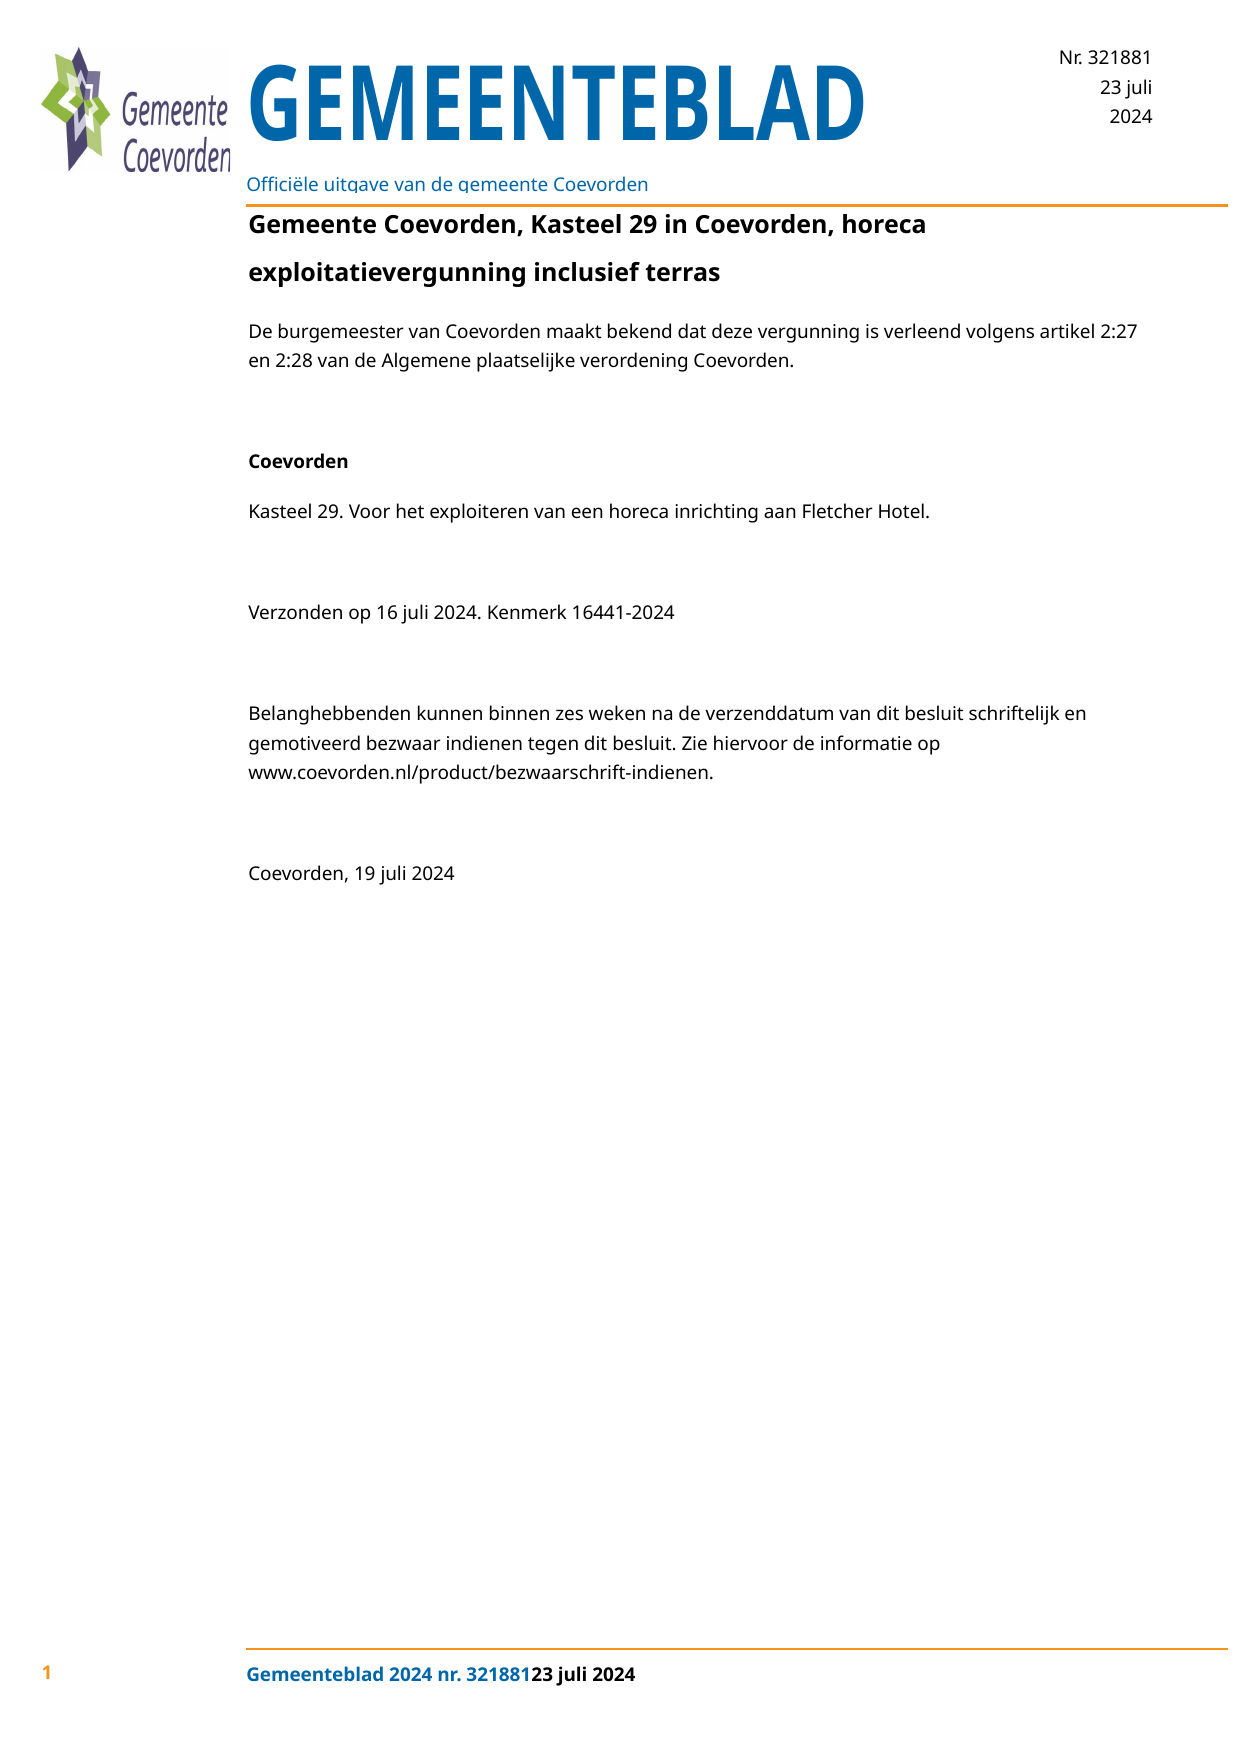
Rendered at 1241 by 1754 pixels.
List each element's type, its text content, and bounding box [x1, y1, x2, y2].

text Verzonden op 16 juli 2024. Kenmerk 16441-2024 [248, 599, 1152, 625]
picture [41, 47, 231, 172]
text Coevorden, 19 juli 2024 [248, 860, 1152, 886]
text Coevorden [248, 448, 1152, 474]
text Gemeente Coevorden, Kasteel 29 in Coevorden, horeca exploitatievergunning inclusief terras [248, 207, 1152, 288]
text Kasteel 29. Voor het exploiteren van een horeca inrichting aan Fletcher Hotel. [248, 499, 1152, 524]
text De burgemeester van Coevorden maakt bekend dat deze vergunning is verleend volgens artikel 2:27 en 2:28 van de Algemene plaatselijke verordening Coevorden. [248, 318, 1152, 373]
text Belanghebbenden kunnen binnen zes weken na de verzenddatum van dit besluit schriftelijk en gemotiveerd bezwaar indienen tegen dit besluit. Zie hiervoor de informatie op www.coevorden.nl/product/bezwaarschrift-indienen. [248, 700, 1152, 785]
